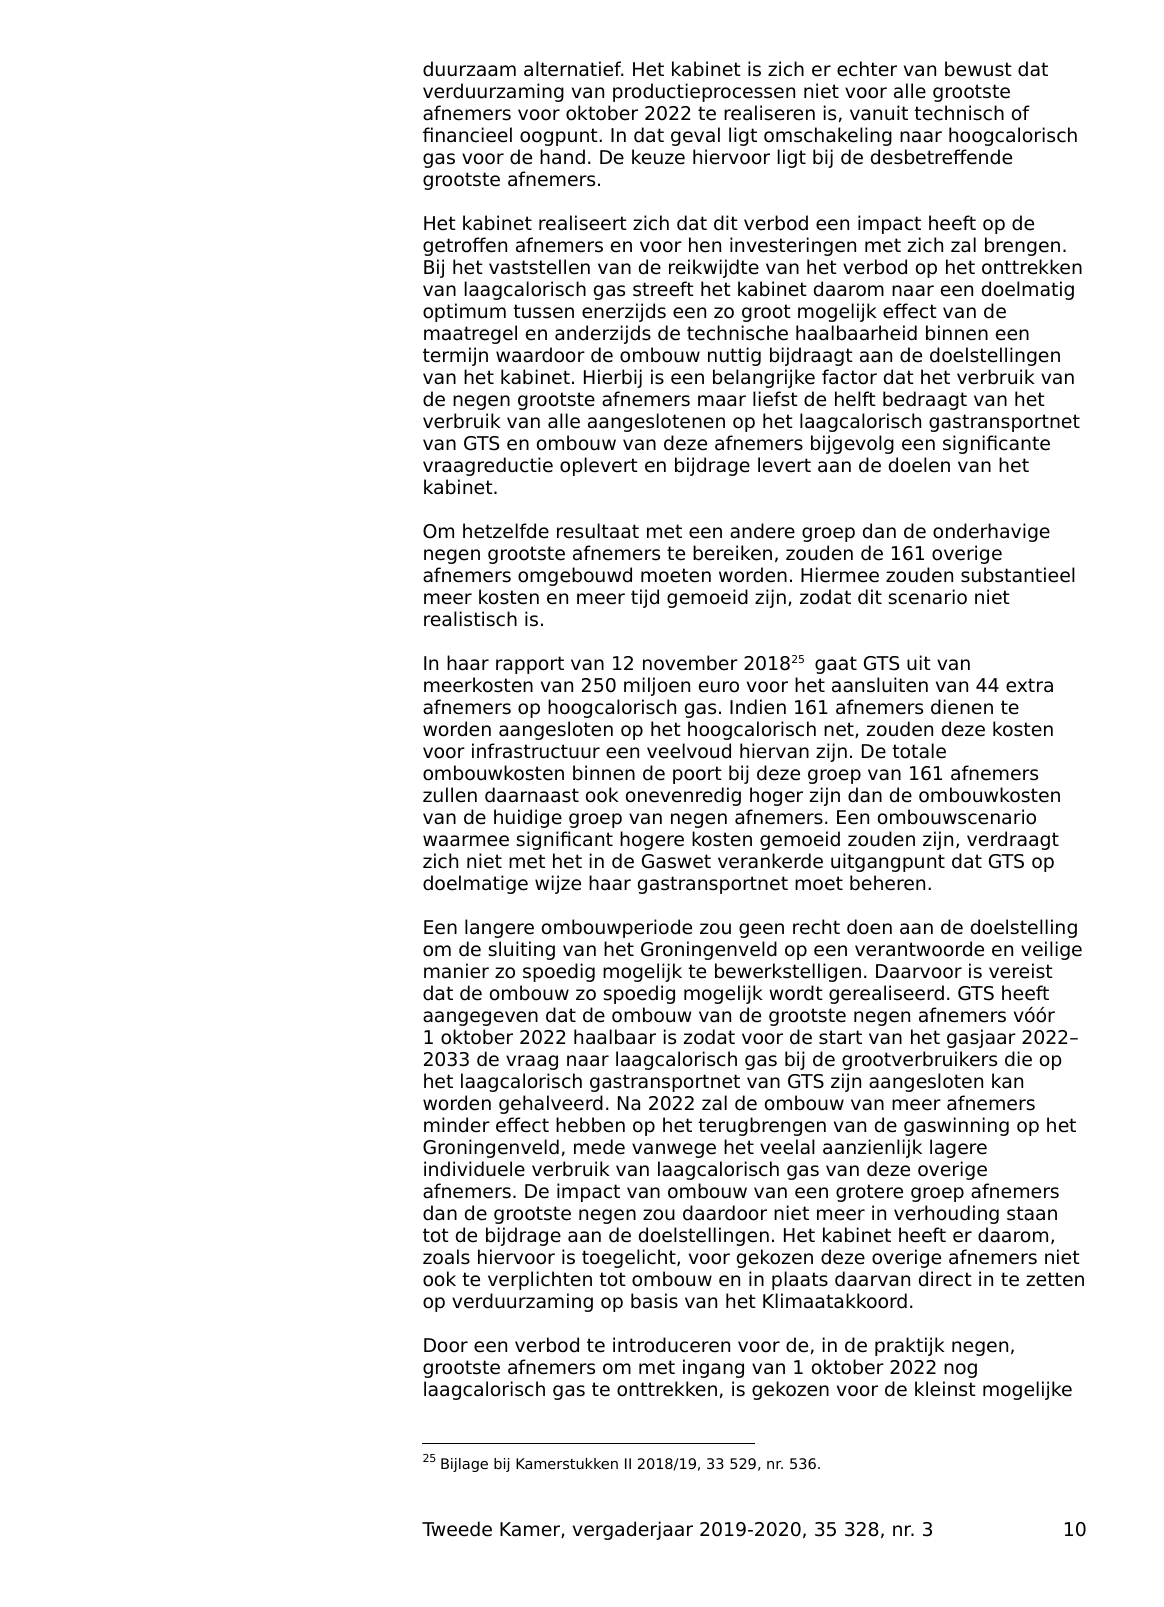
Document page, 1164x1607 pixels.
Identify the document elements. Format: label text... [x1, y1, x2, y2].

text Een langere ombouwperiode zou geen recht doen aan de doelstelling om de sluiting van het Groningenveld op een verantwoorde en veilige manier zo spoedig mogelijk te bewerkstelligen. Daarvoor is vereist dat de ombouw zo spoedig mogelijk wordt gerealiseerd. GTS heeft aangegeven dat de ombouw van de grootste negen afnemers vóór 1 oktober 2022 haalbaar is zodat voor de start van het gasjaar 2022–2033 de vraag naar laagcalorisch gas bij de grootverbruikers die op het laagcalorisch gastransportnet van GTS zijn aangesloten kan worden gehalveerd. Na 2022 zal de ombouw van meer afnemers minder effect hebben op het terugbrengen van de gaswinning op het Groningenveld, mede vanwege het veelal aanzienlijk lagere individuele verbruik van laagcalorisch gas van deze overige afnemers. De impact van ombouw van een grotere groep afnemers dan de grootste negen zou daardoor niet meer in verhouding staan tot de bijdrage aan de doelstellingen. Het kabinet heeft er daarom, zoals hiervoor is toegelicht, voor gekozen deze overige afnemers niet ook te verplichten tot ombouw en in plaats daarvan direct in te zetten op verduurzaming op basis van het Klimaatakkoord. [422, 917, 1087, 1313]
text Door een verbod te introduceren voor de, in de praktijk negen, grootste afnemers om met ingang van 1 oktober 2022 nog laagcalorisch gas te onttrekken, is gekozen voor de kleinst mogelijke [422, 1335, 1087, 1401]
text Bijlage bij Kamerstukken II 2018/19, 33 529, nr. 536. [422, 1452, 1087, 1474]
text In haar rapport van 12 november 2018 gaat GTS uit van meerkosten van 250 miljoen euro voor het aansluiten van 44 extra afnemers op hoogcalorisch gas. Indien 161 afnemers dienen te worden aangesloten op het hoogcalorisch net, zouden deze kosten voor infrastructuur een veelvoud hiervan zijn. De totale ombouwkosten binnen de poort bij deze groep van 161 afnemers zullen daarnaast ook onevenredig hoger zijn dan de ombouwkosten van de huidige groep van negen afnemers. Een ombouwscenario waarmee significant hogere kosten gemoeid zouden zijn, verdraagt zich niet met het in de Gaswet verankerde uitgangpunt dat GTS op doelmatige wijze haar gastransportnet moet beheren. [422, 653, 1087, 895]
text Om hetzelfde resultaat met een andere groep dan de onderhavige negen grootste afnemers te bereiken, zouden de 161 overige afnemers omgebouwd moeten worden. Hiermee zouden substantieel meer kosten en meer tijd gemoeid zijn, zodat dit scenario niet realistisch is. [422, 521, 1087, 631]
text Het kabinet realiseert zich dat dit verbod een impact heeft op de getroffen afnemers en voor hen investeringen met zich zal brengen. Bij het vaststellen van de reikwijdte van het verbod op het onttrekken van laagcalorisch gas streeft het kabinet daarom naar een doelmatig optimum tussen enerzijds een zo groot mogelijk effect van de maatregel en anderzijds de technische haalbaarheid binnen een termijn waardoor de ombouw nuttig bijdraagt aan de doelstellingen van het kabinet. Hierbij is een belangrijke factor dat het verbruik van de negen grootste afnemers maar liefst de helft bedraagt van het verbruik van alle aangeslotenen op het laagcalorisch gastransportnet van GTS en ombouw van deze afnemers bijgevolg een significante vraagreductie oplevert en bijdrage levert aan de doelen van het kabinet. [422, 213, 1087, 499]
text duurzaam alternatief. Het kabinet is zich er echter van bewust dat verduurzaming van productieprocessen niet voor alle grootste afnemers voor oktober 2022 te realiseren is, vanuit technisch of financieel oogpunt. In dat geval ligt omschakeling naar hoogcalorisch gas voor de hand. De keuze hiervoor ligt bij de desbetreffende grootste afnemers. [422, 59, 1087, 191]
